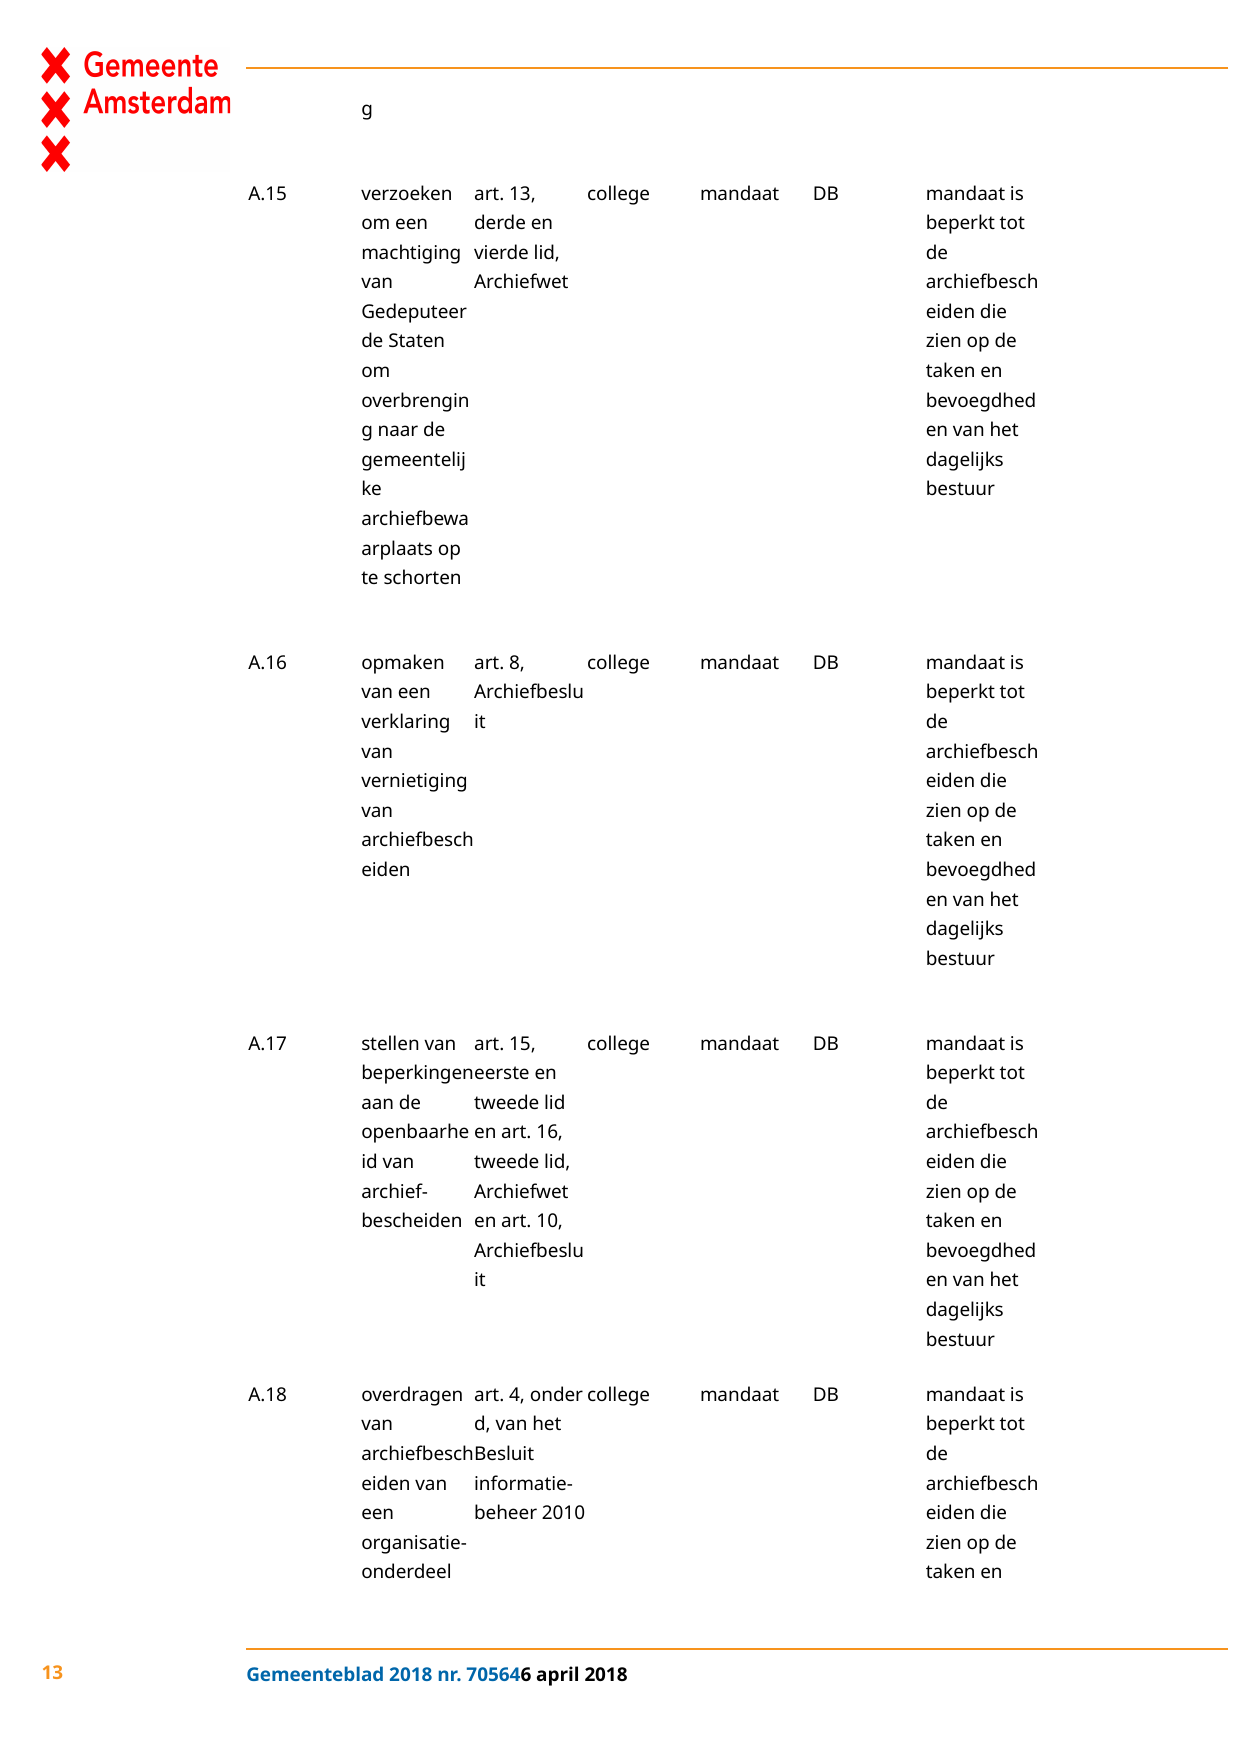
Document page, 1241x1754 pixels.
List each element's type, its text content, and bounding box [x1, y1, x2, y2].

table_cell mandaat [700, 620, 813, 1000]
table_cell overdragen van archiefbescheiden van een organisatie-onderdeel [361, 1351, 474, 1584]
table_cell mandaat is beperkt tot de archiefbescheiden die zien op de taken en [926, 1351, 1038, 1584]
table_cell [1039, 620, 1152, 1000]
table_cell DB [813, 620, 926, 1000]
table_cell mandaat is beperkt tot de archiefbescheiden die zien op de taken en bevoegdheden van het dagelijks bestuur [926, 620, 1038, 1000]
table_cell A.16 [248, 620, 361, 1000]
table_cell opmaken van een verklaring van vernietiging van archiefbescheiden [361, 620, 474, 1000]
table_cell stellen van beperkingen aan de openbaarheid van archief-bescheiden [361, 1000, 474, 1351]
table_cell [700, 95, 813, 150]
table_cell art. 13, derde en vierde lid, Archiefwet [474, 150, 587, 619]
table_cell [1039, 150, 1152, 619]
table_cell mandaat [700, 1000, 813, 1351]
table_cell DB [813, 1351, 926, 1584]
table_cell college [587, 1351, 700, 1584]
table_cell DB [813, 1000, 926, 1351]
table_cell DB [813, 150, 926, 619]
table_cell [1039, 95, 1152, 150]
table_cell A.18 [248, 1351, 361, 1584]
table_cell mandaat is beperkt tot de archiefbescheiden die zien op de taken en bevoegdheden van het dagelijks bestuur [926, 150, 1038, 619]
picture [41, 47, 231, 172]
table_cell [926, 95, 1038, 150]
table_cell college [587, 1000, 700, 1351]
table_cell [813, 95, 926, 150]
table_cell A.17 [248, 1000, 361, 1351]
table_cell [1039, 1351, 1152, 1584]
table_cell [587, 95, 700, 150]
table_cell [1039, 1000, 1152, 1351]
table_cell verzoeken om een machtiging van Gedeputeerde Staten om overbrenging naar de gemeentelijke archiefbewaarplaats op te schorten [361, 150, 474, 619]
table_cell art. 8, Archiefbesluit [474, 620, 587, 1000]
table_cell art. 15, eerste en tweede lid en art. 16, tweede lid, Archiefwet en art. 10, Archiefbesluit [474, 1000, 587, 1351]
table_cell art. 4, onder d, van het Besluit informatie-beheer 2010 [474, 1351, 587, 1584]
table_cell [474, 95, 587, 150]
table_cell college [587, 150, 700, 619]
table_cell A.15 [248, 150, 361, 619]
table_cell g [361, 95, 474, 150]
table_cell mandaat [700, 1351, 813, 1584]
table_cell [248, 95, 361, 150]
table_cell mandaat is beperkt tot de archiefbescheiden die zien op de taken en bevoegdheden van het dagelijks bestuur [926, 1000, 1038, 1351]
table_cell mandaat [700, 150, 813, 619]
table_cell college [587, 620, 700, 1000]
